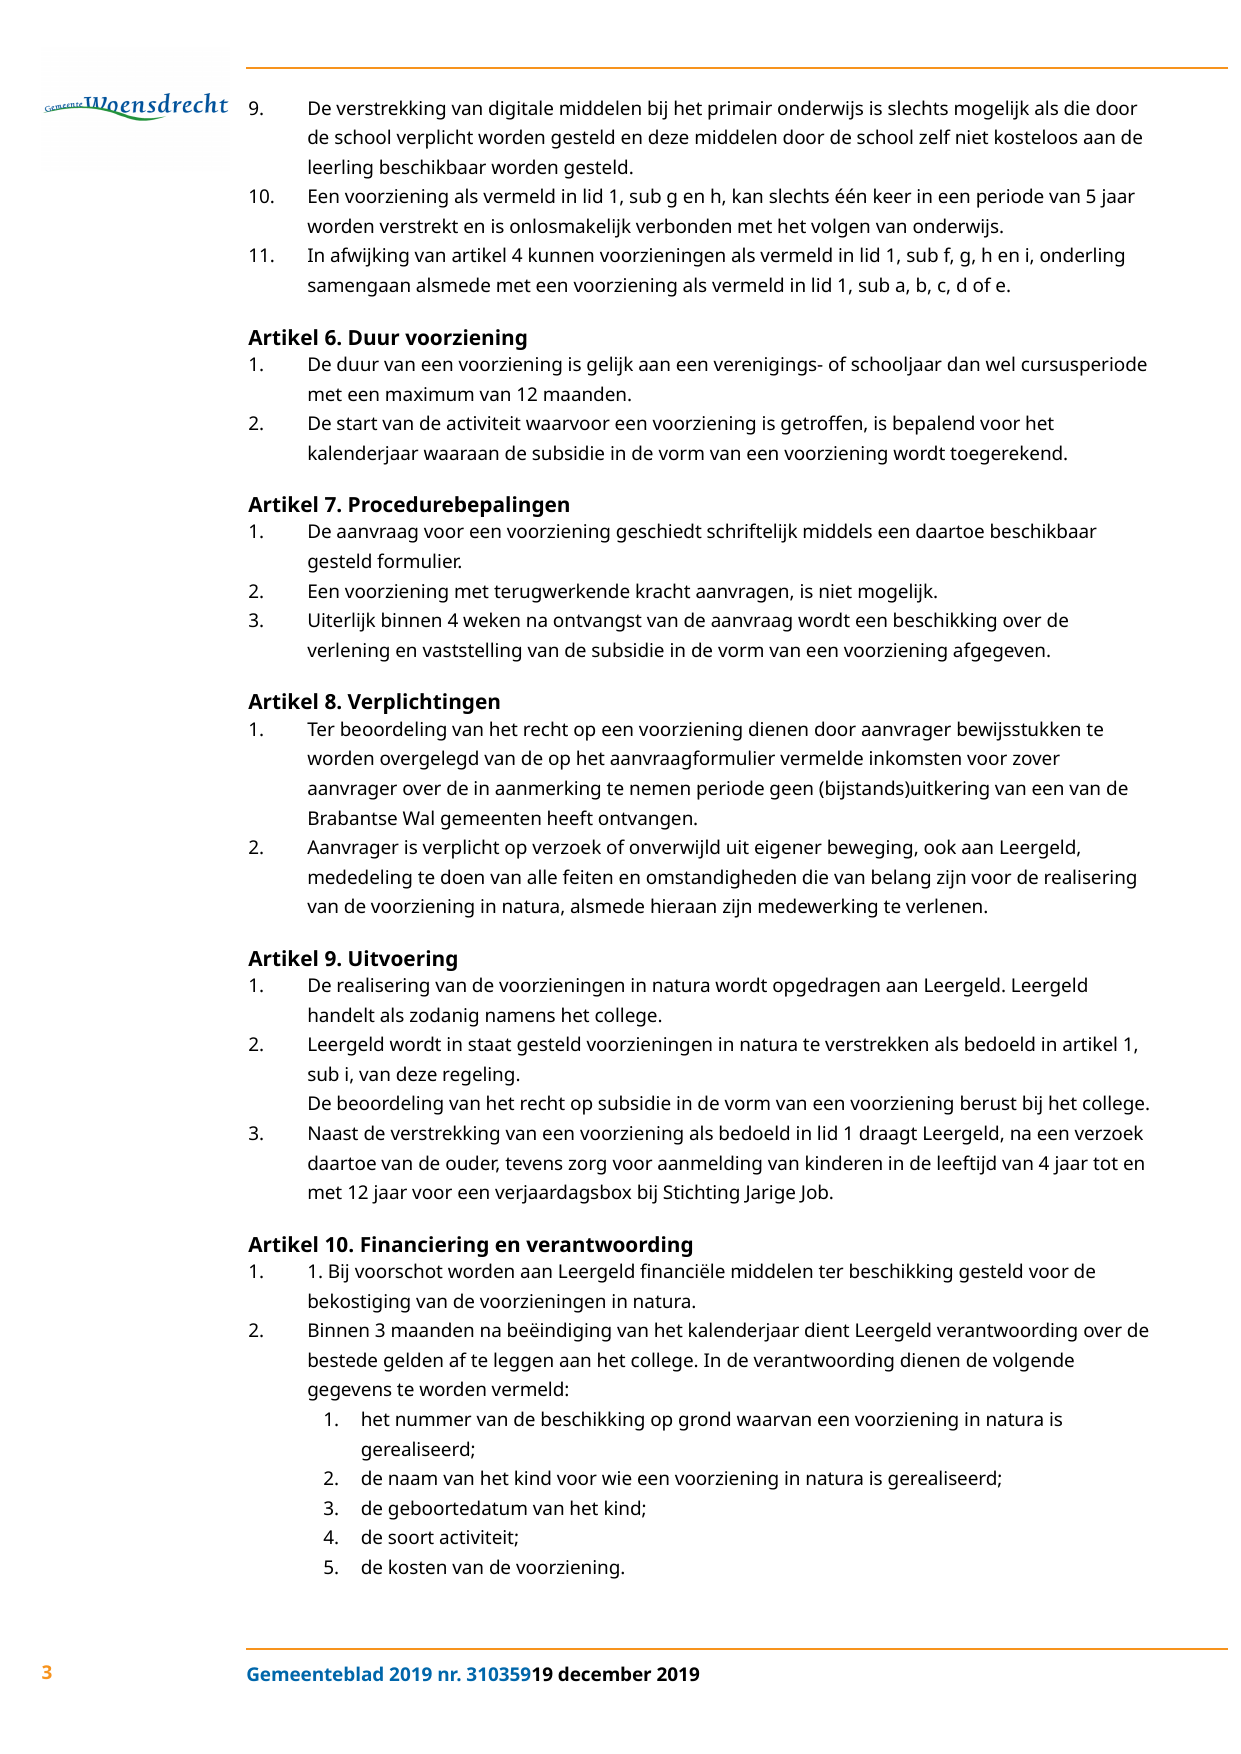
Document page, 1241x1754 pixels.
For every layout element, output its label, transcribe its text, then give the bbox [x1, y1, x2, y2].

list de kosten van de voorziening. [323, 1554, 1152, 1580]
list het nummer van de beschikking op grond waarvan een voorziening in natura is gerealiseerd; [323, 1406, 1152, 1461]
list De aanvraag voor een voorziening geschiedt schriftelijk middels een daartoe beschikbaar gesteld formulier. [248, 519, 1152, 574]
list de soort activiteit; [323, 1524, 1152, 1550]
list De start van de activiteit waarvoor een voorziening is getroffen, is bepalend voor het kalenderjaar waaraan de subsidie in de vorm van een voorziening wordt toegerekend. [248, 410, 1152, 466]
list Een voorziening als vermeld in lid 1, sub g en h, kan slechts één keer in een periode van 5 jaar worden verstrekt en is onlosmakelijk verbonden met het volgen van onderwijs. [248, 183, 1152, 239]
list Een voorziening met terugwerkende kracht aanvragen, is niet mogelijk. [248, 578, 1152, 604]
text Artikel 10. Financiering en verantwoording [248, 1230, 1152, 1258]
list Uiterlijk binnen 4 weken na ontvangst van de aanvraag wordt een beschikking over de verlening en vaststelling van de subsidie in de vorm van een voorziening afgegeven. [248, 607, 1152, 663]
list De duur van een voorziening is gelijk aan een verenigings- of schooljaar dan wel cursusperiode met een maximum van 12 maanden. [248, 351, 1152, 406]
text Artikel 7. Procedurebepalingen [248, 490, 1152, 519]
list De beoordeling van het recht op subsidie in de vorm van een voorziening berust bij het college. [248, 1091, 1152, 1116]
list In afwijking van artikel 4 kunnen voorzieningen als vermeld in lid 1, sub f, g, h en i, onderling samengaan alsmede met een voorziening als vermeld in lid 1, sub a, b, c, d of e. [248, 243, 1152, 298]
list Ter beoordeling van het recht op een voorziening dienen door aanvrager bewijsstukken te worden overgelegd van de op het aanvraagformulier vermelde inkomsten voor zover aanvrager over de in aanmerking te nemen periode geen (bijstands)uitkering van een van de Brabantse Wal gemeenten heeft ontvangen. [248, 716, 1152, 830]
list Leergeld wordt in staat gesteld voorzieningen in natura te verstrekken als bedoeld in artikel 1, sub i, van deze regeling. [248, 1031, 1152, 1087]
text Artikel 6. Duur voorziening [248, 323, 1152, 351]
text Artikel 8. Verplichtingen [248, 687, 1152, 716]
list De verstrekking van digitale middelen bij het primair onderwijs is slechts mogelijk als die door de school verplicht worden gesteld en deze middelen door de school zelf niet kosteloos aan de leerling beschikbaar worden gesteld. [248, 95, 1152, 180]
list 1. Bij voorschot worden aan Leergeld financiële middelen ter beschikking gesteld voor de bekostiging van de voorzieningen in natura. [248, 1258, 1152, 1313]
list De realisering van de voorzieningen in natura wordt opgedragen aan Leergeld. Leergeld handelt als zodanig namens het college. [248, 972, 1152, 1028]
list de naam van het kind voor wie een voorziening in natura is gerealiseerd; [323, 1465, 1152, 1491]
list de geboortedatum van het kind; [323, 1495, 1152, 1521]
list Binnen 3 maanden na beëindiging van het kalenderjaar dient Leergeld verantwoording over de bestede gelden af te leggen aan het college. In de verantwoording dienen de volgende gegevens te worden vermeld: [248, 1317, 1152, 1402]
list Aanvrager is verplicht op verzoek of onverwijld uit eigener beweging, ook aan Leergeld, mededeling te doen van alle feiten en omstandigheden die van belang zijn voor de realisering van de voorziening in natura, alsmede hieraan zijn medewerking te verlenen. [248, 834, 1152, 919]
list Naast de verstrekking van een voorziening als bedoeld in lid 1 draagt Leergeld, na een verzoek daartoe van de ouder, tevens zorg voor aanmelding van kinderen in de leeftijd van 4 jaar tot en met 12 jaar voor een verjaardagsbox bij Stichting Jarige Job. [248, 1120, 1152, 1205]
text Artikel 9. Uitvoering [248, 944, 1152, 972]
picture [41, 47, 231, 172]
